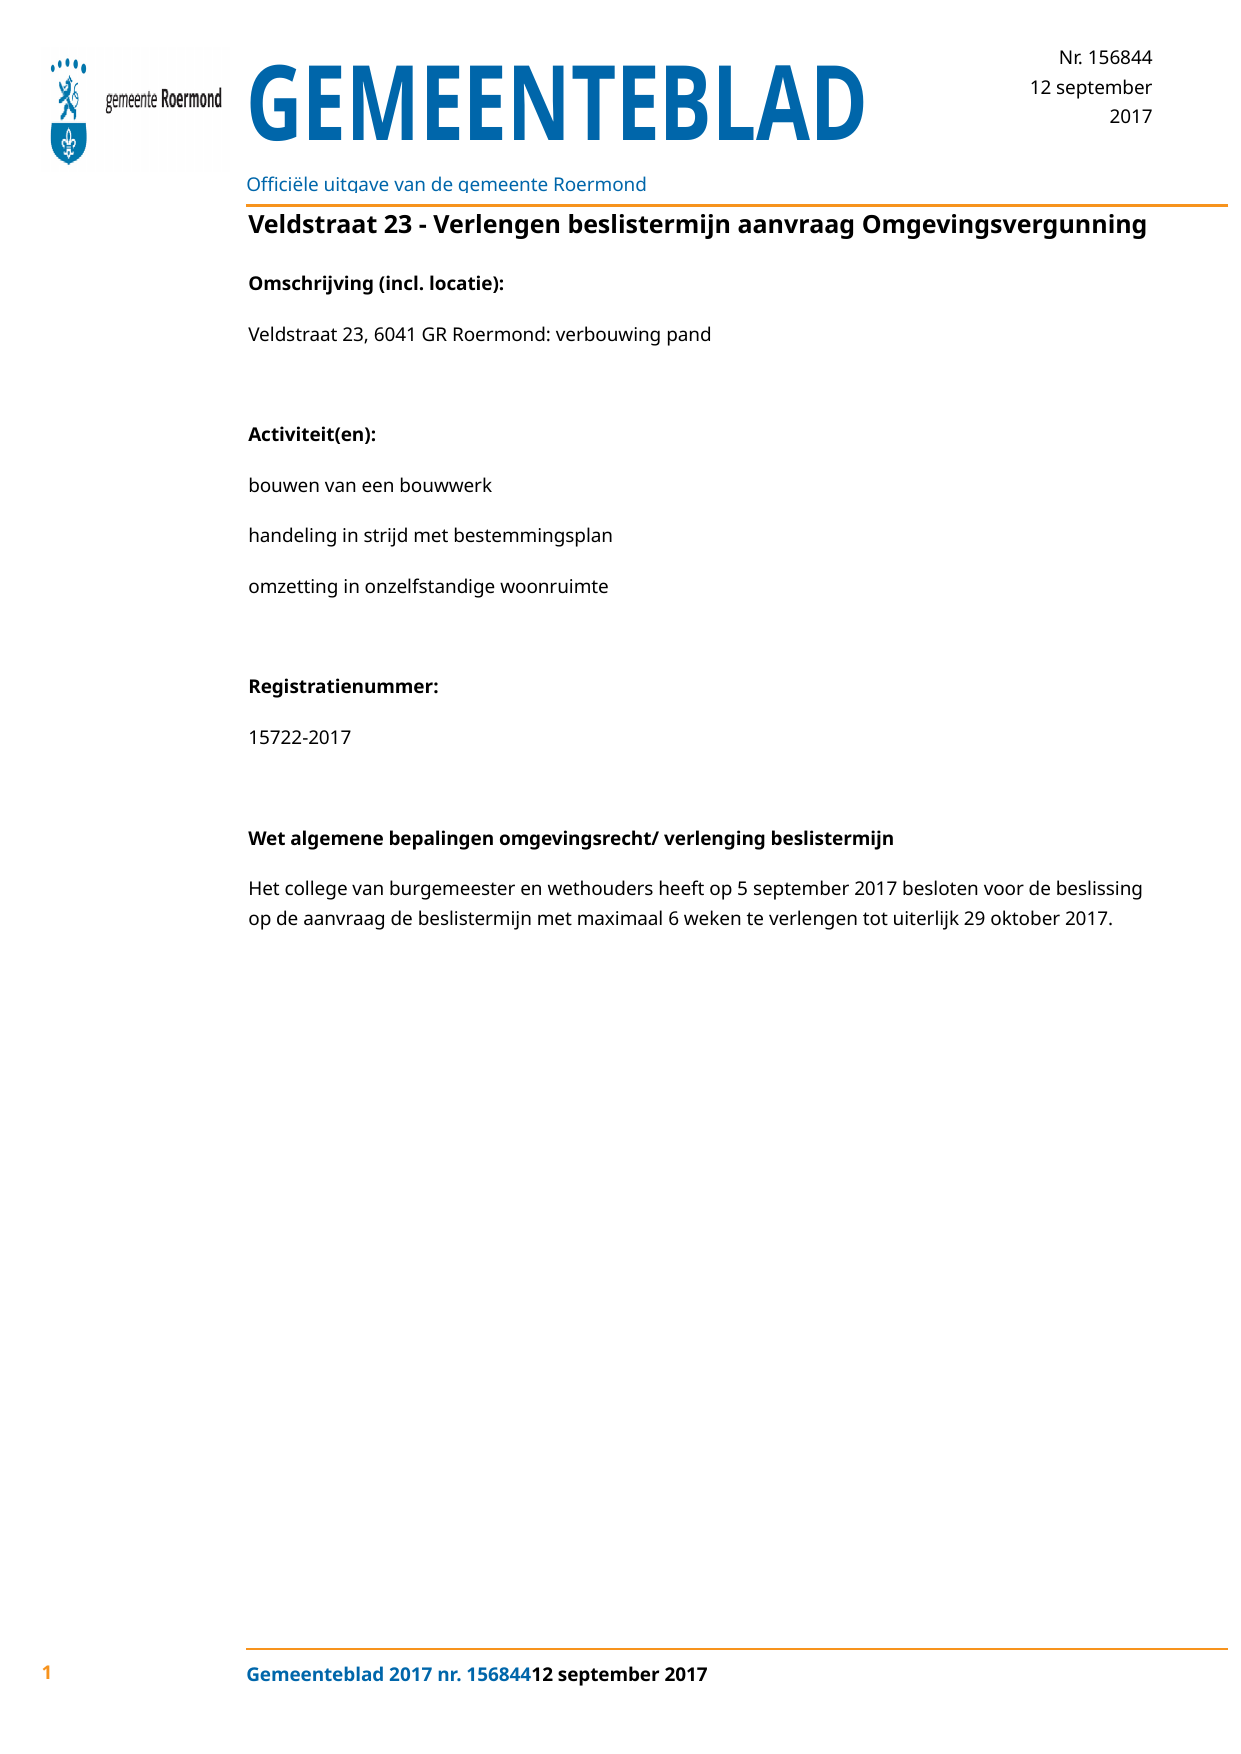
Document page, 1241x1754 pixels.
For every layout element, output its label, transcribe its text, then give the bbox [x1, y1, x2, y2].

text handeling in strijd met bestemmingsplan [248, 522, 1152, 548]
text Activiteit(en): [248, 422, 1152, 447]
text bouwen van een bouwwerk [248, 472, 1152, 498]
text omzetting in onzelfstandige woonruimte [248, 573, 1152, 598]
text Veldstraat 23, 6041 GR Roermond: verbouwing pand [248, 321, 1152, 346]
text Veldstraat 23 - Verlengen beslistermijn aanvraag Omgevingsvergunning [248, 207, 1152, 241]
text Registratienummer: [248, 674, 1152, 699]
text Omschrijving (incl. locatie): [248, 270, 1152, 296]
text Wet algemene bepalingen omgevingsrecht/ verlenging beslistermijn [248, 825, 1152, 851]
text Het college van burgemeester en wethouders heeft op 5 september 2017 besloten voor de beslissing op de aanvraag de beslistermijn met maximaal 6 weken te verlengen tot uiterlijk 29 oktober 2017. [248, 875, 1152, 931]
text 15722-2017 [248, 724, 1152, 750]
picture [41, 47, 231, 172]
